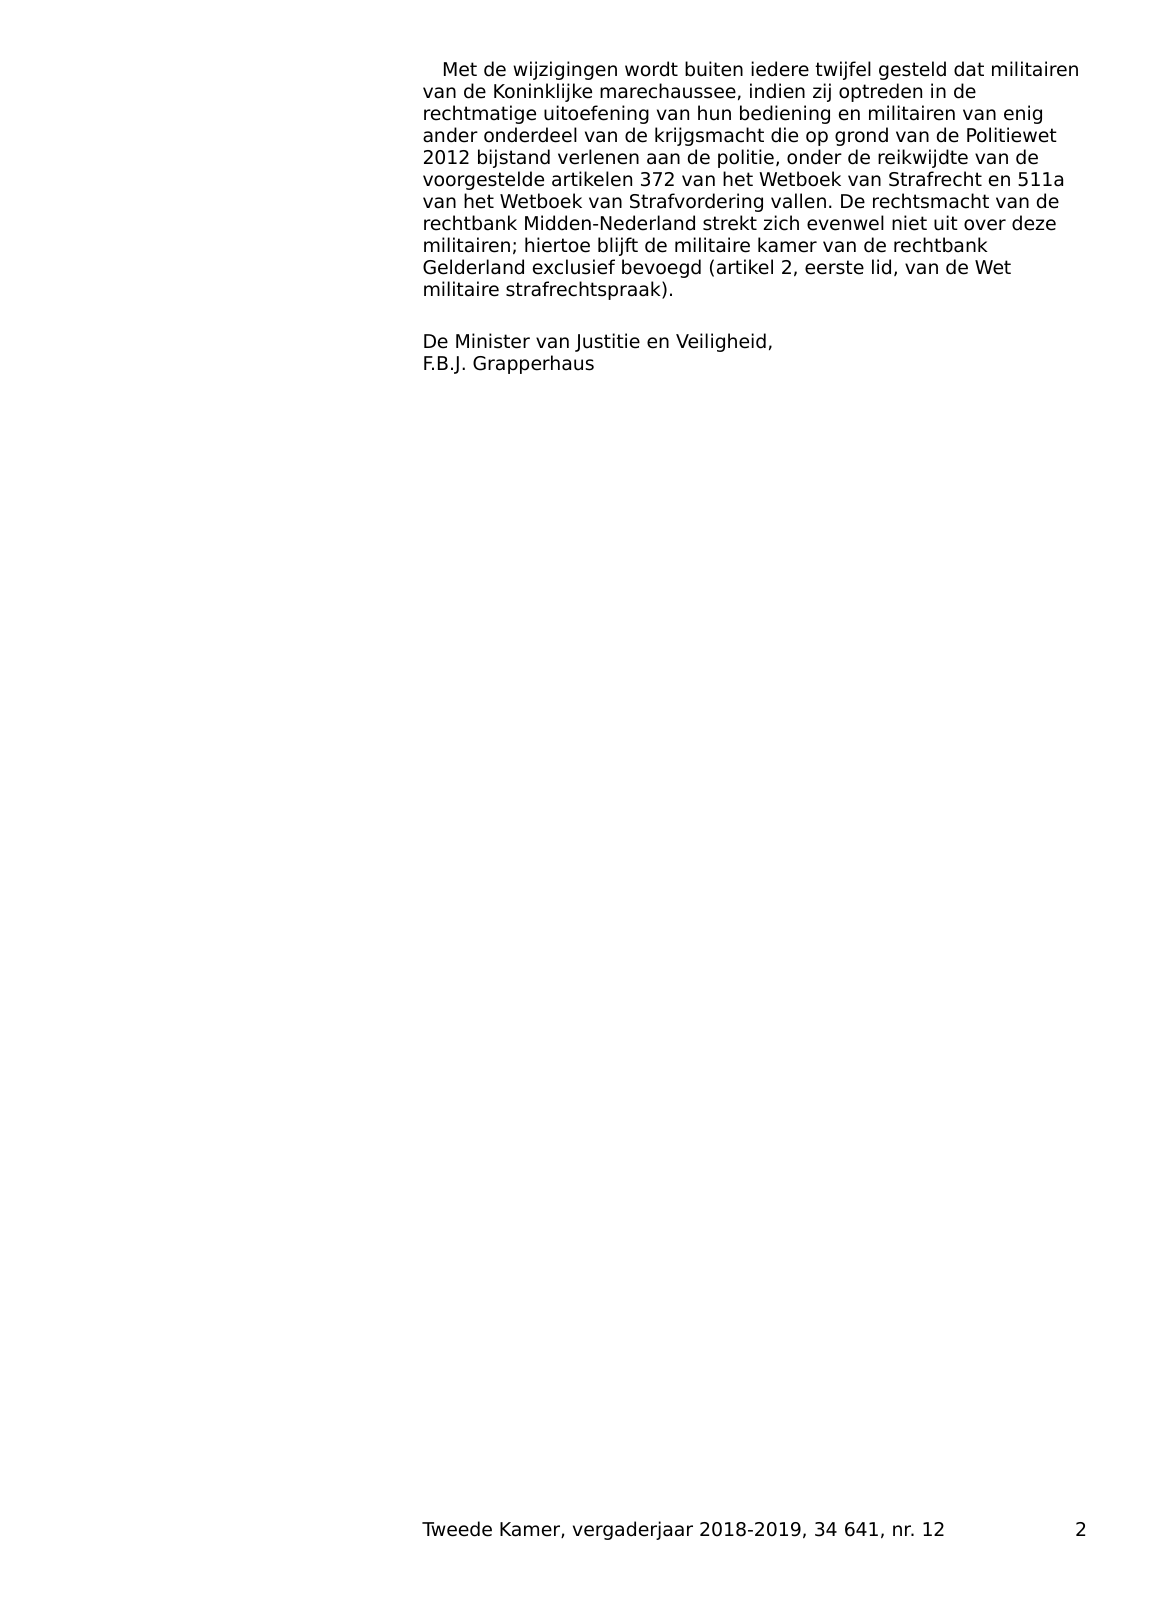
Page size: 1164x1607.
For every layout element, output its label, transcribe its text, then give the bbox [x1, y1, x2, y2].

text Met de wijzigingen wordt buiten iedere twijfel gesteld dat militairen van de Koninklijke marechaussee, indien zij optreden in de rechtmatige uitoefening van hun bediening en militairen van enig ander onderdeel van de krijgsmacht die op grond van de Politiewet 2012 bijstand verlenen aan de politie, onder de reikwijdte van de voorgestelde artikelen 372 van het Wetboek van Strafrecht en 511a van het Wetboek van Strafvordering vallen. De rechtsmacht van de rechtbank Midden-Nederland strekt zich evenwel niet uit over deze militairen; hiertoe blijft de militaire kamer van de rechtbank Gelderland exclusief bevoegd (artikel 2, eerste lid, van de Wet militaire strafrechtspraak). [422, 59, 1087, 301]
text De Minister van Justitie en Veiligheid, F.B.J. Grapperhaus [422, 331, 1087, 375]
